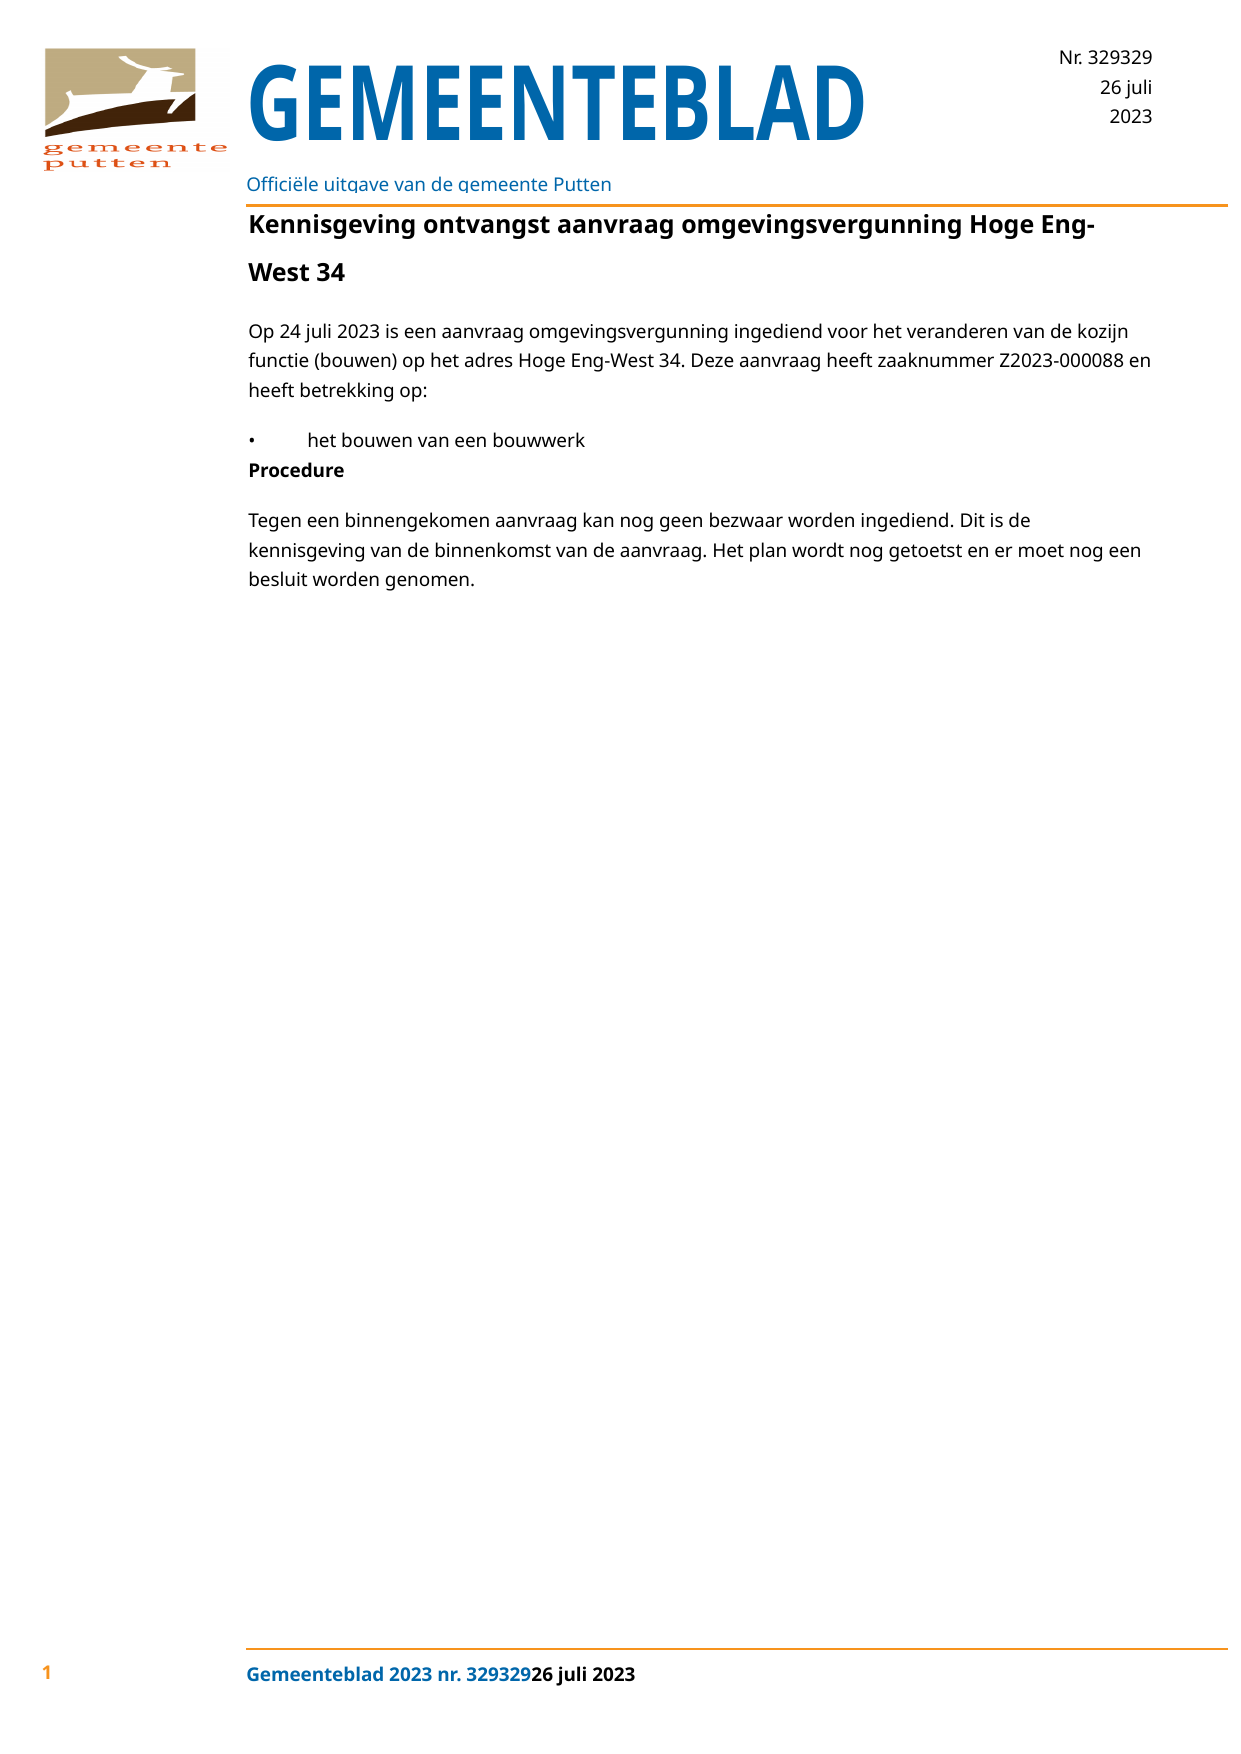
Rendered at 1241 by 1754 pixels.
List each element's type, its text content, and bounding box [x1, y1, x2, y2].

picture [41, 47, 231, 172]
text Tegen een binnengekomen aanvraag kan nog geen bezwaar worden ingediend. Dit is de kennisgeving van de binnenkomst van de aanvraag. Het plan wordt nog getoetst en er moet nog een besluit worden genomen. [248, 507, 1152, 592]
text Kennisgeving ontvangst aanvraag omgevingsvergunning Hoge Eng-West 34 [248, 207, 1152, 288]
list het bouwen van een bouwwerk [248, 427, 1152, 453]
text Procedure [248, 457, 1152, 483]
text Op 24 juli 2023 is een aanvraag omgevingsvergunning ingediend voor het veranderen van de kozijn functie (bouwen) op het adres Hoge Eng-West 34. Deze aanvraag heeft zaaknummer Z2023-000088 en heeft betrekking op: [248, 318, 1152, 403]
